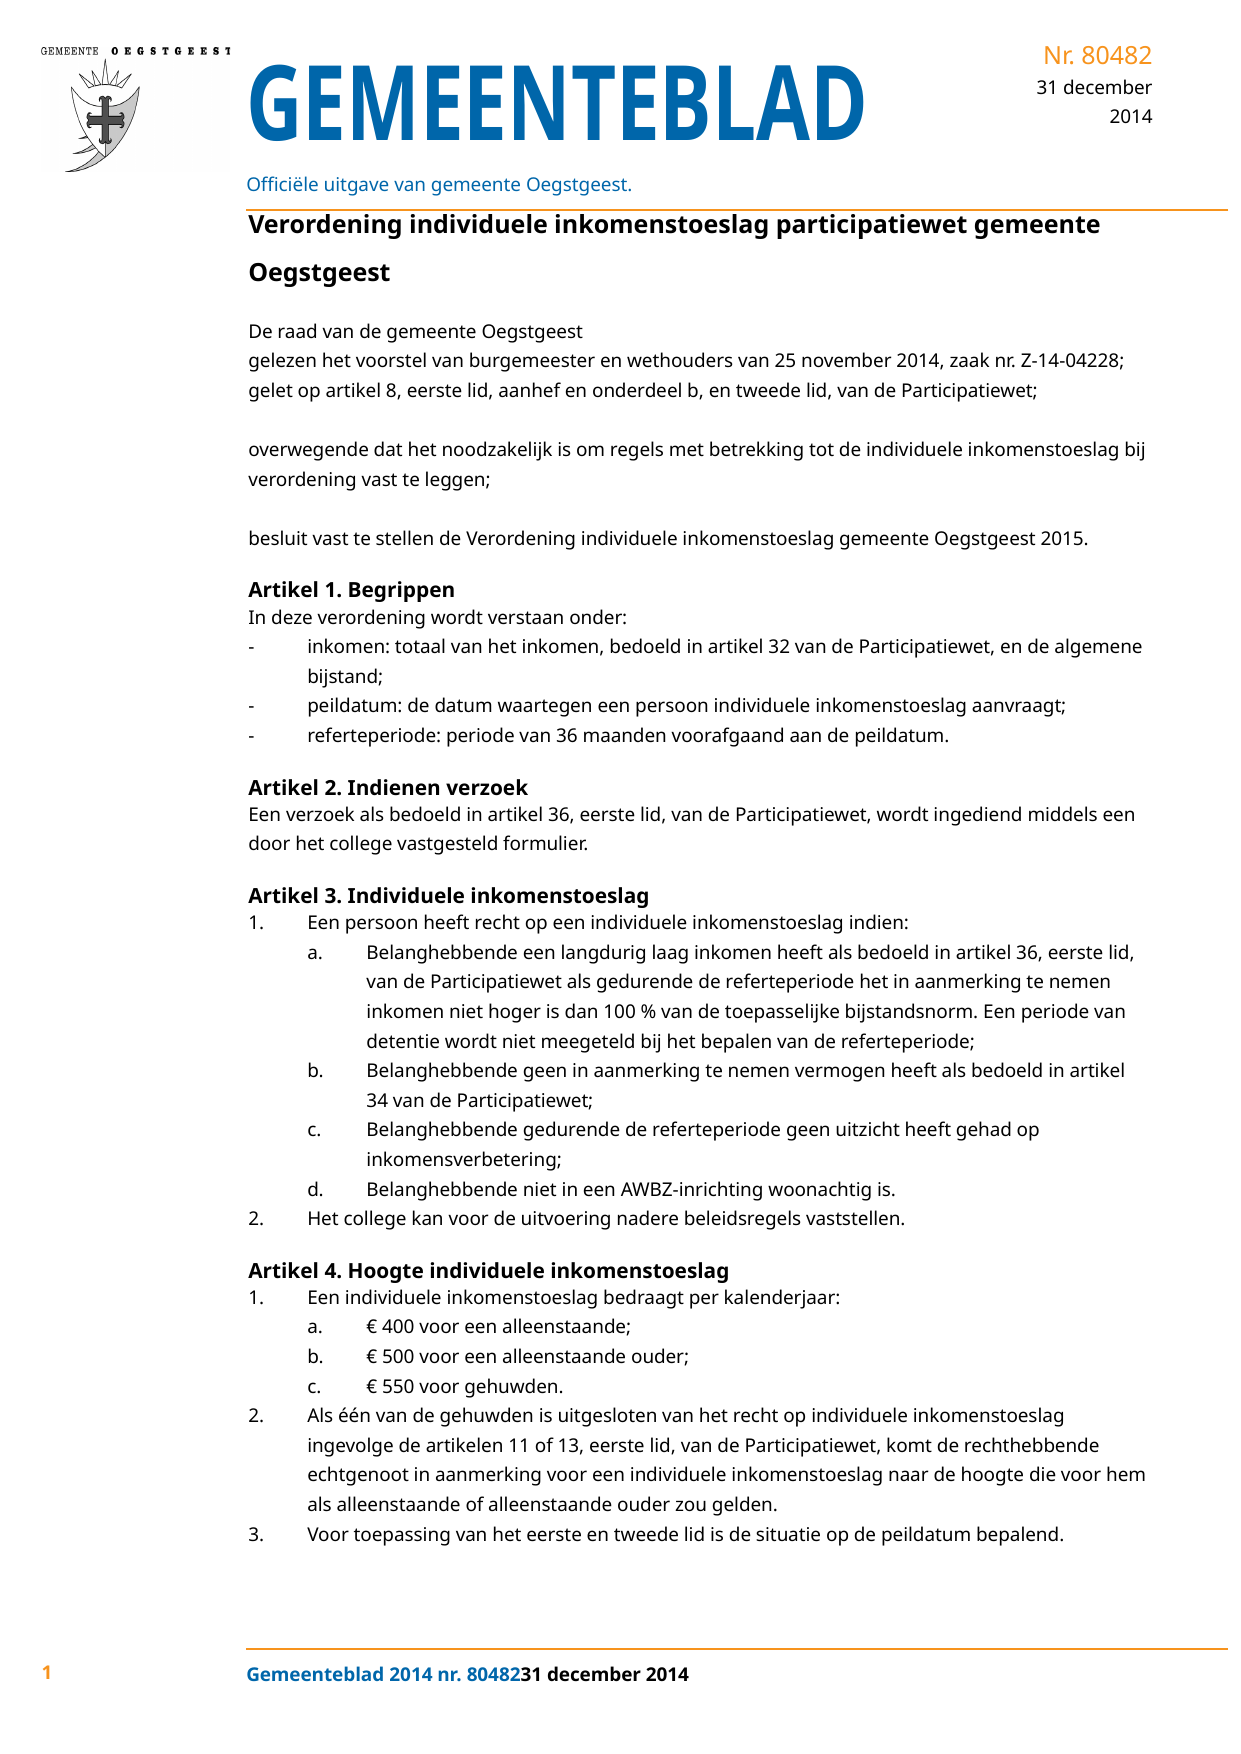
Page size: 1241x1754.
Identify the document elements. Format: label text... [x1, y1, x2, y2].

text Artikel 3. Individuele inkomenstoeslag [248, 881, 1152, 909]
picture [41, 47, 231, 172]
list Belanghebbende niet in een AWBZ-inrichting woonachtig is. [307, 1176, 1152, 1201]
text Verordening individuele inkomenstoeslag participatiewet gemeente Oegstgeest [248, 211, 1152, 288]
text Artikel 2. Indienen verzoek [248, 773, 1152, 801]
list € 400 voor een alleenstaande; [307, 1314, 1152, 1339]
text overwegende dat het noodzakelijk is om regels met betrekking tot de individuele inkomenstoeslag bij verordening vast te leggen; [248, 436, 1152, 492]
text Een verzoek als bedoeld in artikel 36, eerste lid, van de Participatiewet, wordt ingediend middels een door het college vastgesteld formulier. [248, 801, 1152, 856]
list Het college kan voor de uitvoering nadere beleidsregels vaststellen. [248, 1205, 1152, 1231]
text gelet op artikel 8, eerste lid, aanhef en onderdeel b, en tweede lid, van de Participatiewet; [248, 377, 1152, 403]
list Belanghebbende gedurende de referteperiode geen uitzicht heeft gehad op inkomensverbetering; [307, 1117, 1152, 1172]
list Een persoon heeft recht op een individuele inkomenstoeslag indien: [248, 909, 1152, 935]
list Belanghebbende een langdurig laag inkomen heeft als bedoeld in artikel 36, eerste lid, van de Participatiewet als gedurende de referteperiode het in aanmerking te nemen inkomen niet hoger is dan 100 % van de toepasselijke bijstandsnorm. Een periode van detentie wordt niet meegeteld bij het bepalen van de referteperiode; [307, 939, 1152, 1053]
text Artikel 4. Hoogte individuele inkomenstoeslag [248, 1256, 1152, 1284]
text besluit vast te stellen de Verordening individuele inkomenstoeslag gemeente Oegstgeest 2015. [248, 525, 1152, 551]
list € 500 voor een alleenstaande ouder; [307, 1343, 1152, 1369]
list peildatum: de datum waartegen een persoon individuele inkomenstoeslag aanvraagt; [248, 693, 1152, 718]
text In deze verordening wordt verstaan onder: [248, 604, 1152, 629]
list referteperiode: periode van 36 maanden voorafgaand aan de peildatum. [248, 722, 1152, 748]
text gelezen het voorstel van burgemeester en wethouders van 25 november 2014, zaak nr. Z-14-04228; [248, 347, 1152, 373]
list € 550 voor gehuwden. [307, 1373, 1152, 1399]
list Als één van de gehuwden is uitgesloten van het recht op individuele inkomenstoeslag ingevolge de artikelen 11 of 13, eerste lid, van de Participatiewet, komt de rechthebbende echtgenoot in aanmerking voor een individuele inkomenstoeslag naar de hoogte die voor hem als alleenstaande of alleenstaande ouder zou gelden. [248, 1402, 1152, 1517]
text De raad van de gemeente Oegstgeest [248, 318, 1152, 344]
list Voor toepassing van het eerste en tweede lid is de situatie op de peildatum bepalend. [248, 1521, 1152, 1547]
text Artikel 1. Begrippen [248, 575, 1152, 604]
list Belanghebbende geen in aanmerking te nemen vermogen heeft als bedoeld in artikel 34 van de Participatiewet; [307, 1057, 1152, 1113]
list inkomen: totaal van het inkomen, bedoeld in artikel 32 van de Participatiewet, en de algemene bijstand; [248, 633, 1152, 689]
list Een individuele inkomenstoeslag bedraagt per kalenderjaar: [248, 1284, 1152, 1310]
